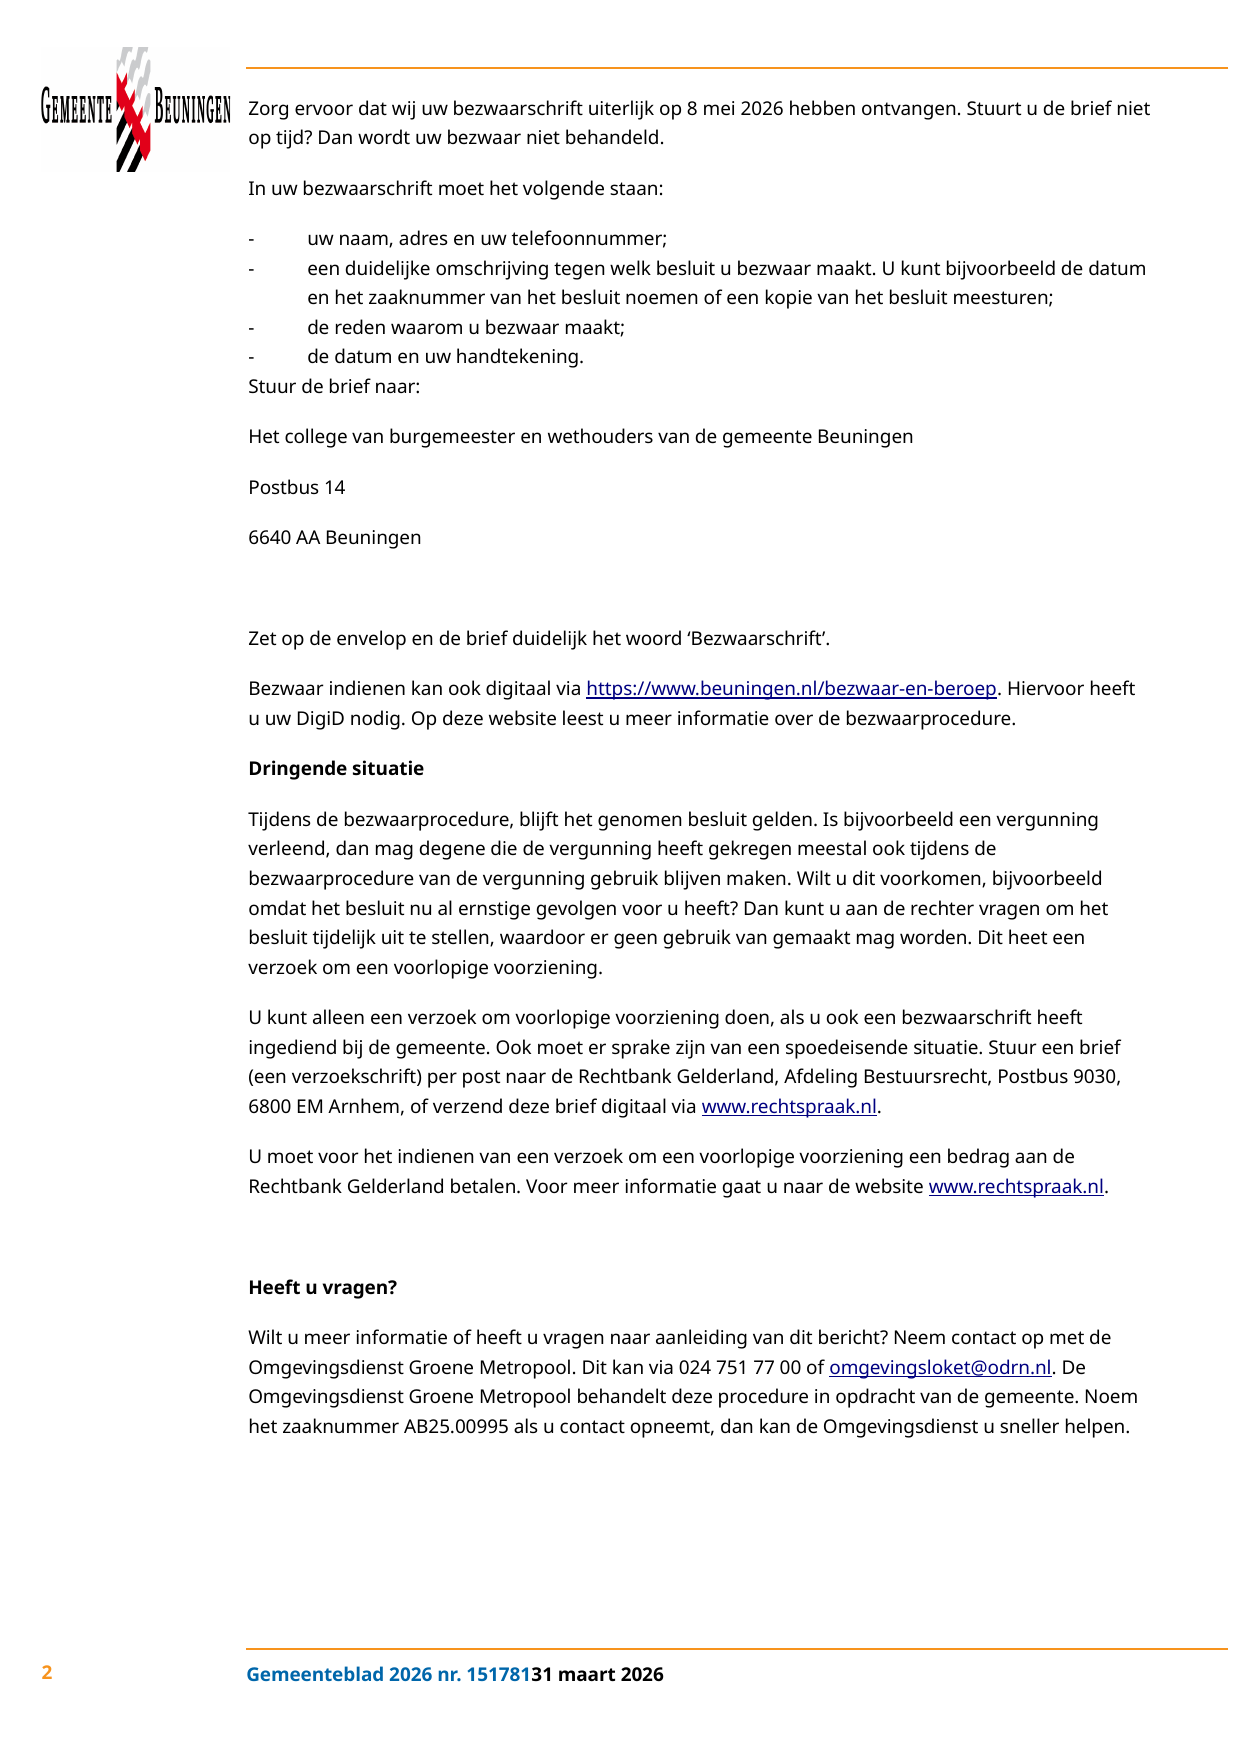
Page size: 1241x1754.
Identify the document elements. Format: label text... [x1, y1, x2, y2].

text 6640 AA Beuningen [248, 524, 1152, 550]
text Postbus 14 [248, 474, 1152, 500]
text Heeft u vragen? [248, 1274, 1152, 1300]
text Wilt u meer informatie of heeft u vragen naar aanleiding van dit bericht? Neem contact op met de Omgevingsdienst Groene Metropool. Dit kan via 024 751 77 00 of omgevingsloket@odrn.nl. De Omgevingsdienst Groene Metropool behandelt deze procedure in opdracht van de gemeente. Noem het zaaknummer AB25.00995 als u contact opneemt, dan kan de Omgevingsdienst u sneller helpen. [248, 1324, 1152, 1439]
text Zorg ervoor dat wij uw bezwaarschrift uiterlijk op 8 mei 2026 hebben ontvangen. Stuurt u de brief niet op tijd? Dan wordt uw bezwaar niet behandeld. [248, 95, 1152, 150]
text Tijdens de bezwaarprocedure, blijft het genomen besluit gelden. Is bijvoorbeeld een vergunning verleend, dan mag degene die de vergunning heeft gekregen meestal ook tijdens de bezwaarprocedure van de vergunning gebruik blijven maken. Wilt u dit voorkomen, bijvoorbeeld omdat het besluit nu al ernstige gevolgen voor u heeft? Dan kunt u aan de rechter vragen om het besluit tijdelijk uit te stellen, waardoor er geen gebruik van gemaakt mag worden. Dit heet een verzoek om een voorlopige voorziening. [248, 806, 1152, 980]
list de datum en uw handtekening. [248, 343, 1152, 369]
text Stuur de brief naar: [248, 373, 1152, 399]
text Het college van burgemeester en wethouders van de gemeente Beuningen [248, 423, 1152, 449]
text Dringende situatie [248, 756, 1152, 781]
text In uw bezwaarschrift moet het volgende staan: [248, 175, 1152, 201]
list een duidelijke omschrijving tegen welk besluit u bezwaar maakt. U kunt bijvoorbeeld de datum en het zaaknummer van het besluit noemen of een kopie van het besluit meesturen; [248, 255, 1152, 310]
text Zet op de envelop en de brief duidelijk het woord ‘Bezwaarschrift’. [248, 625, 1152, 651]
list uw naam, adres en uw telefoonnummer; [248, 225, 1152, 251]
picture [41, 47, 231, 172]
text U moet voor het indienen van een verzoek om een voorlopige voorziening een bedrag aan de Rechtbank Gelderland betalen. Voor meer informatie gaat u naar de website www.rechtspraak.nl. [248, 1143, 1152, 1199]
list de reden waarom u bezwaar maakt; [248, 314, 1152, 340]
text Bezwaar indienen kan ook digitaal via https://www.beuningen.nl/bezwaar-en-beroep. Hiervoor heeft u uw DigiD nodig. Op deze website leest u meer informatie over de bezwaarprocedure. [248, 676, 1152, 731]
text U kunt alleen een verzoek om voorlopige voorziening doen, als u ook een bezwaarschrift heeft ingediend bij de gemeente. Ook moet er sprake zijn van een spoedeisende situatie. Stuur een brief (een verzoekschrift) per post naar de Rechtbank Gelderland, Afdeling Bestuursrecht, Postbus 9030, 6800 EM Arnhem, of verzend deze brief digitaal via www.rechtspraak.nl. [248, 1004, 1152, 1119]
